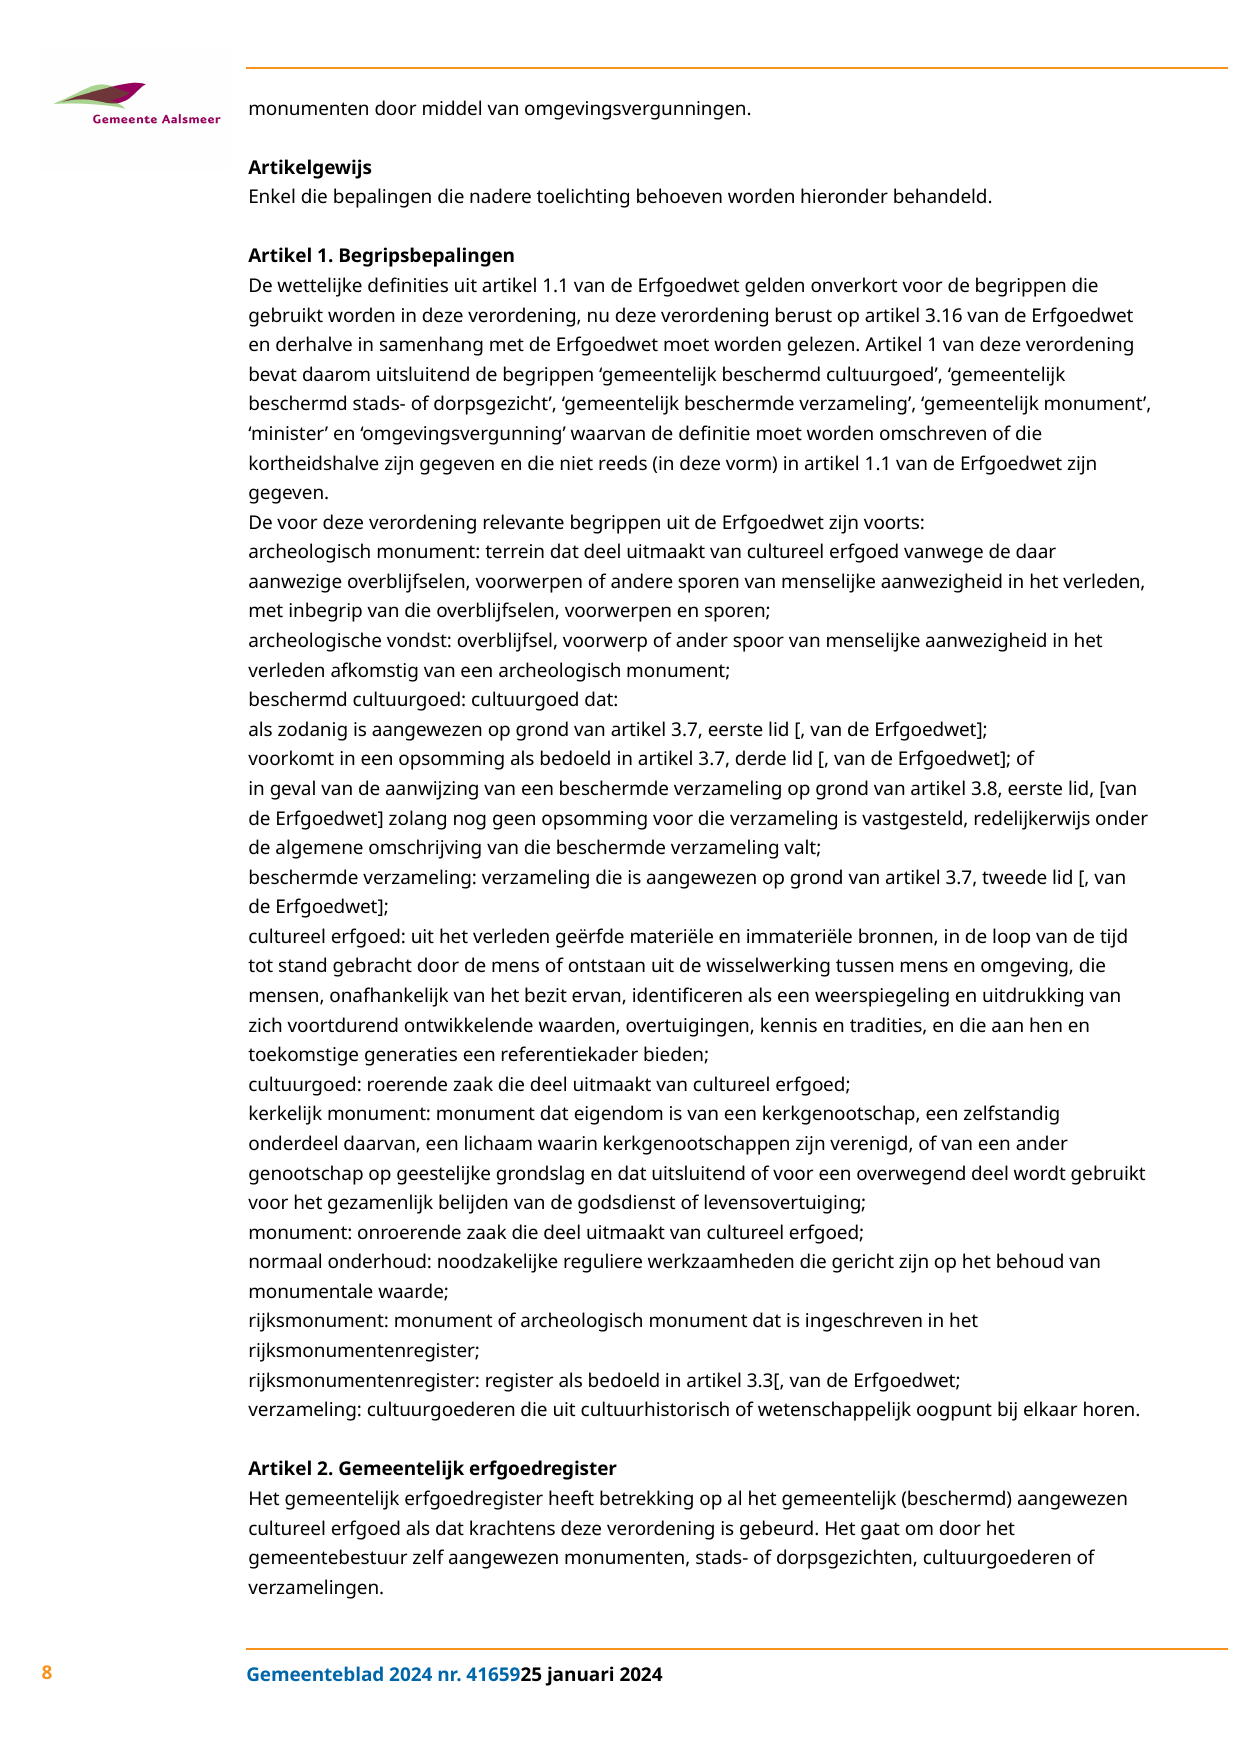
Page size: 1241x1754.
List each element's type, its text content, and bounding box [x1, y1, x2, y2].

text voorkomt in een opsomming als bedoeld in artikel 3.7, derde lid [, van de Erfgoedwet]; of [248, 746, 1152, 771]
text beschermde verzameling: verzameling die is aangewezen op grond van artikel 3.7, tweede lid [, van de Erfgoedwet]; [248, 864, 1152, 919]
text cultuurgoed: roerende zaak die deel uitmaakt van cultureel erfgoed; [248, 1071, 1152, 1097]
text in geval van de aanwijzing van een beschermde verzameling op grond van artikel 3.8, eerste lid, [van de Erfgoedwet] zolang nog geen opsomming voor die verzameling is vastgesteld, redelijkerwijs onder de algemene omschrijving van die beschermde verzameling valt; [248, 775, 1152, 860]
text archeologisch monument: terrein dat deel uitmaakt van cultureel erfgoed vanwege de daar aanwezige overblijfselen, voorwerpen of andere sporen van menselijke aanwezigheid in het verleden, met inbegrip van die overblijfselen, voorwerpen en sporen; [248, 538, 1152, 623]
picture [41, 47, 231, 172]
text archeologische vondst: overblijfsel, voorwerp of ander spoor van menselijke aanwezigheid in het verleden afkomstig van een archeologisch monument; [248, 627, 1152, 683]
text De voor deze verordening relevante begrippen uit de Erfgoedwet zijn voorts: [248, 509, 1152, 535]
text monumenten door middel van omgevingsvergunningen. [248, 95, 1152, 121]
text verzameling: cultuurgoederen die uit cultuurhistorisch of wetenschappelijk oogpunt bij elkaar horen. [248, 1396, 1152, 1422]
text Enkel die bepalingen die nadere toelichting behoeven worden hieronder behandeld. [248, 183, 1152, 209]
text Artikel 2. Gemeentelijk erfgoedregister [248, 1456, 1152, 1481]
text Artikel 1. Begripsbepalingen [248, 243, 1152, 268]
text rijksmonument: monument of archeologisch monument dat is ingeschreven in het rijksmonumentenregister; [248, 1308, 1152, 1363]
text De wettelijke definities uit artikel 1.1 van de Erfgoedwet gelden onverkort voor de begrippen die gebruikt worden in deze verordening, nu deze verordening berust op artikel 3.16 van de Erfgoedwet en derhalve in samenhang met de Erfgoedwet moet worden gelezen. Artikel 1 van deze verordening bevat daarom uitsluitend de begrippen ‘gemeentelijk beschermd cultuurgoed’, ‘gemeentelijk beschermd stads- of dorpsgezicht’, ‘gemeentelijk beschermde verzameling’, ‘gemeentelijk monument’, ‘minister’ en ‘omgevingsvergunning’ waarvan de definitie moet worden omschreven of die kortheidshalve zijn gegeven en die niet reeds (in deze vorm) in artikel 1.1 van de Erfgoedwet zijn gegeven. [248, 272, 1152, 505]
text monument: onroerende zaak die deel uitmaakt van cultureel erfgoed; [248, 1219, 1152, 1245]
text kerkelijk monument: monument dat eigendom is van een kerkgenootschap, een zelfstandig onderdeel daarvan, een lichaam waarin kerkgenootschappen zijn verenigd, of van een ander genootschap op geestelijke grondslag en dat uitsluitend of voor een overwegend deel wordt gebruikt voor het gezamenlijk belijden van de godsdienst of levensovertuiging; [248, 1101, 1152, 1215]
text normaal onderhoud: noodzakelijke reguliere werkzaamheden die gericht zijn op het behoud van monumentale waarde; [248, 1248, 1152, 1304]
text als zodanig is aangewezen op grond van artikel 3.7, eerste lid [, van de Erfgoedwet]; [248, 716, 1152, 742]
text rijksmonumentenregister: register als bedoeld in artikel 3.3[, van de Erfgoedwet; [248, 1367, 1152, 1393]
text cultureel erfgoed: uit het verleden geërfde materiële en immateriële bronnen, in de loop van de tijd tot stand gebracht door de mens of ontstaan uit de wisselwerking tussen mens en omgeving, die mensen, onafhankelijk van het bezit ervan, identificeren als een weerspiegeling en uitdrukking van zich voortdurend ontwikkelende waarden, overtuigingen, kennis en tradities, en die aan hen en toekomstige generaties een referentiekader bieden; [248, 923, 1152, 1067]
text Het gemeentelijk erfgoedregister heeft betrekking op al het gemeentelijk (beschermd) aangewezen cultureel erfgoed als dat krachtens deze verordening is gebeurd. Het gaat om door het gemeentebestuur zelf aangewezen monumenten, stads- of dorpsgezichten, cultuurgoederen of verzamelingen. [248, 1485, 1152, 1600]
text beschermd cultuurgoed: cultuurgoed dat: [248, 686, 1152, 712]
text Artikelgewijs [248, 154, 1152, 180]
